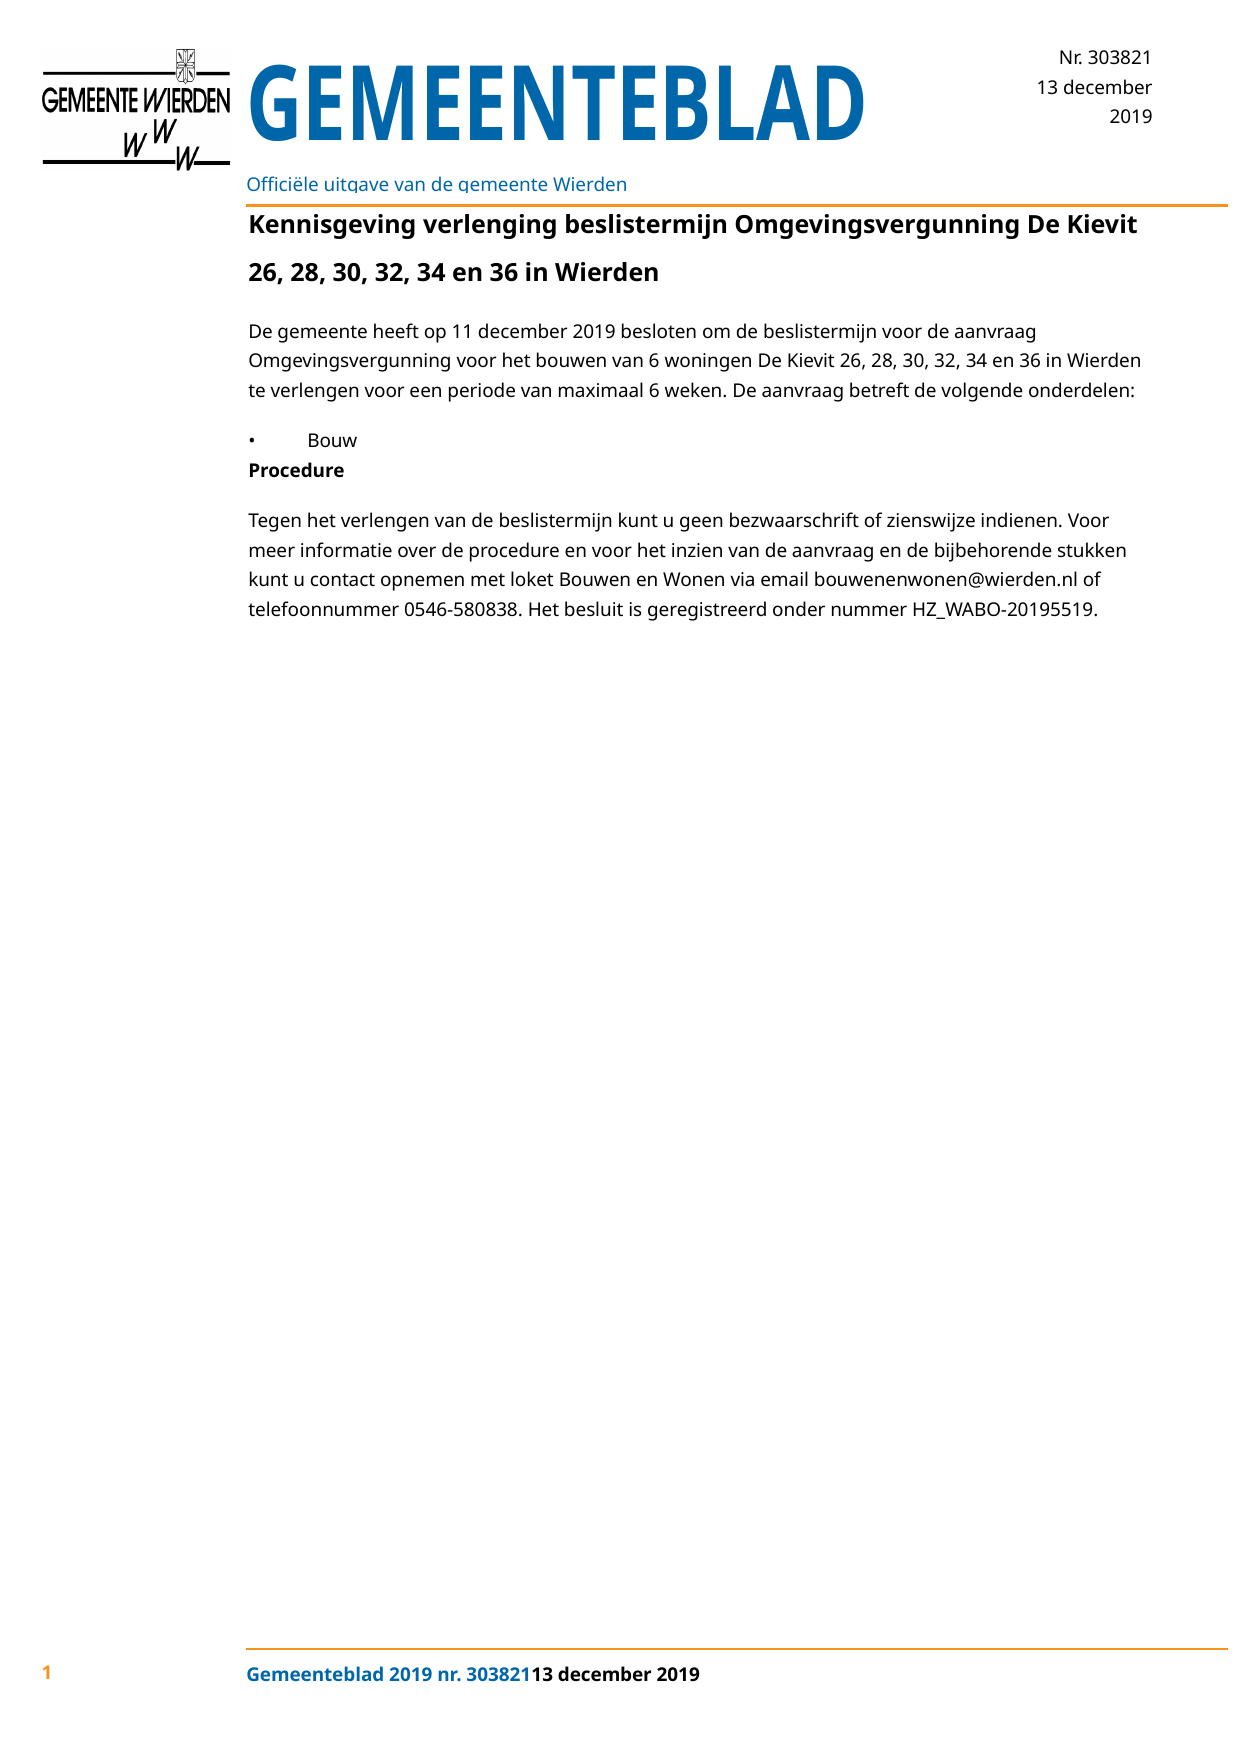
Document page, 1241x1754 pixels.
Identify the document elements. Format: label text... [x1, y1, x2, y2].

text Kennisgeving verlenging beslistermijn Omgevingsvergunning De Kievit 26, 28, 30, 32, 34 en 36 in Wierden [248, 207, 1152, 288]
text De gemeente heeft op 11 december 2019 besloten om de beslistermijn voor de aanvraag Omgevingsvergunning voor het bouwen van 6 woningen De Kievit 26, 28, 30, 32, 34 en 36 in Wierden te verlengen voor een periode van maximaal 6 weken. De aanvraag betreft de volgende onderdelen: [248, 318, 1152, 403]
text Procedure [248, 457, 1152, 483]
text Tegen het verlengen van de beslistermijn kunt u geen bezwaarschrift of zienswijze indienen. Voor meer informatie over de procedure en voor het inzien van de aanvraag en de bijbehorende stukken kunt u contact opnemen met loket Bouwen en Wonen via email bouwenenwonen@wierden.nl of telefoonnummer 0546-580838. Het besluit is geregistreerd onder nummer HZ_WABO-20195519. [248, 507, 1152, 622]
picture [41, 47, 231, 172]
list Bouw [248, 427, 1152, 453]
